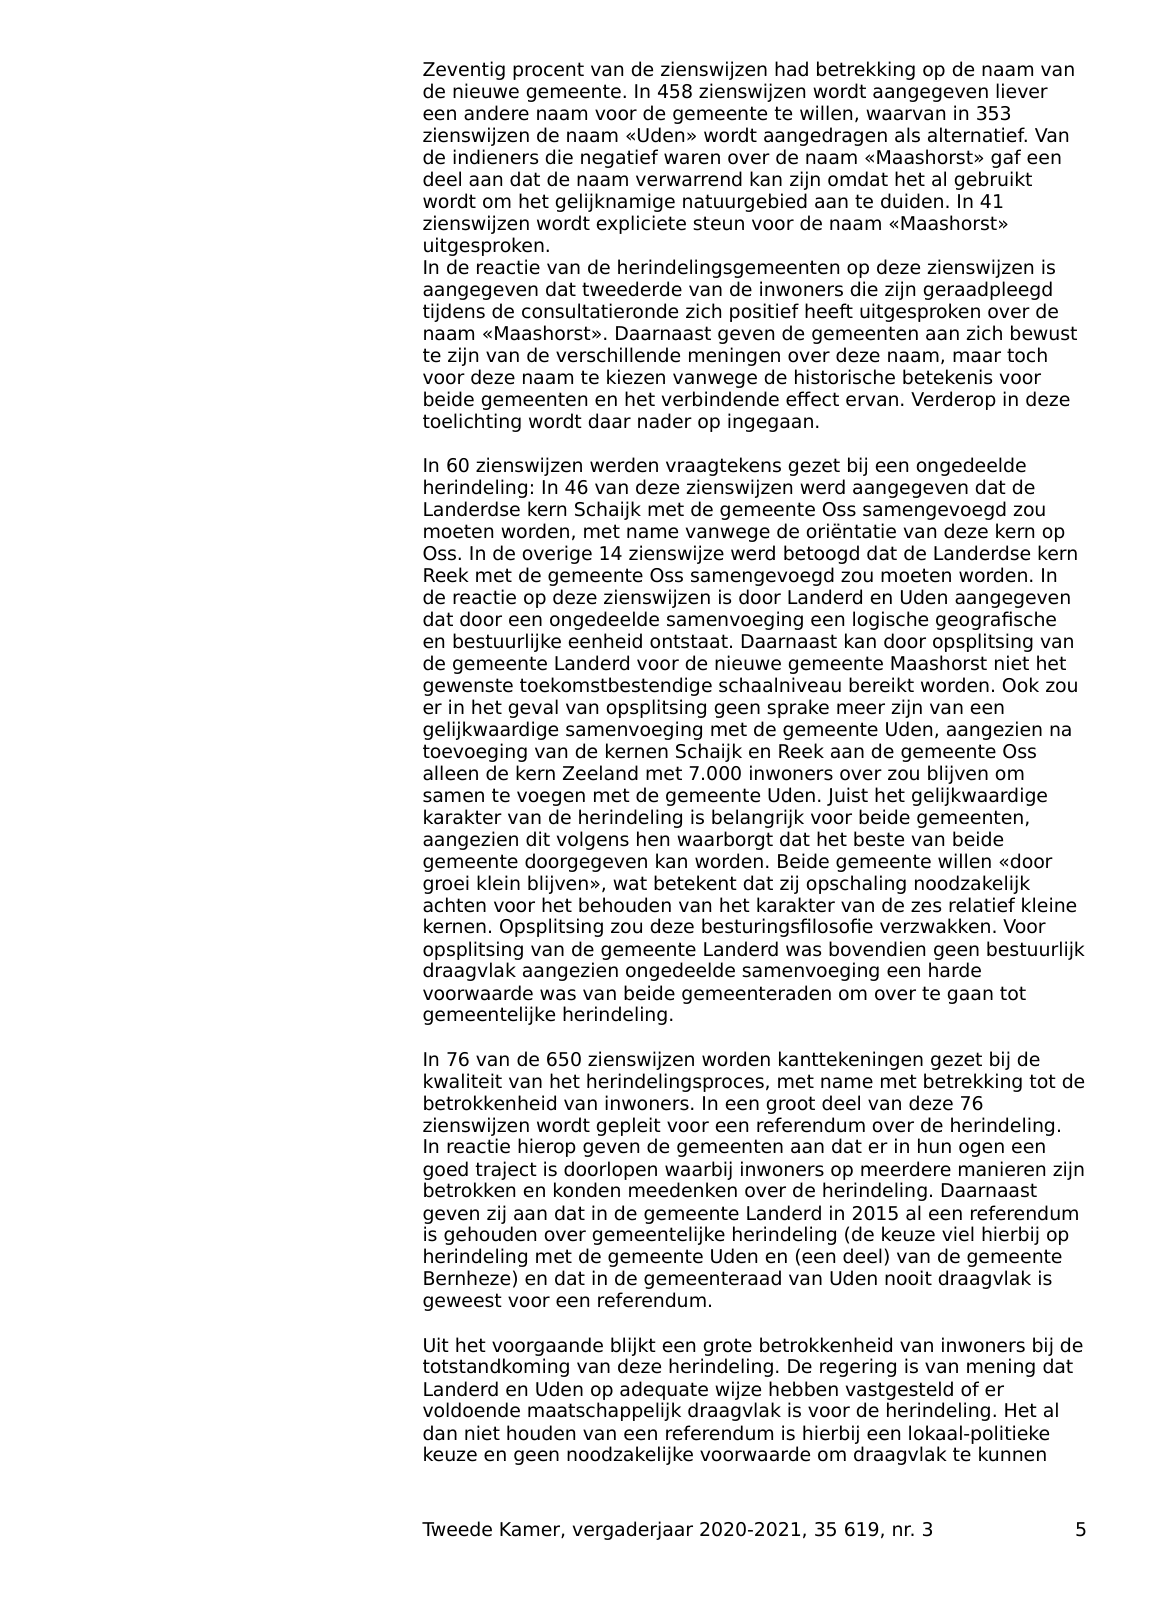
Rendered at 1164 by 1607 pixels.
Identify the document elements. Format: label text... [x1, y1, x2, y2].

text In 60 zienswijzen werden vraagtekens gezet bij een ongedeelde herindeling: In 46 van deze zienswijzen werd aangegeven dat de Landerdse kern Schaijk met de gemeente Oss samengevoegd zou moeten worden, met name vanwege de oriëntatie van deze kern op Oss. In de overige 14 zienswijze werd betoogd dat de Landerdse kern Reek met de gemeente Oss samengevoegd zou moeten worden. In de reactie op deze zienswijzen is door Landerd en Uden aangegeven dat door een ongedeelde samenvoeging een logische geografische en bestuurlijke eenheid ontstaat. Daarnaast kan door opsplitsing van de gemeente Landerd voor de nieuwe gemeente Maashorst niet het gewenste toekomstbestendige schaalniveau bereikt worden. Ook zou er in het geval van opsplitsing geen sprake meer zijn van een gelijkwaardige samenvoeging met de gemeente Uden, aangezien na toevoeging van de kernen Schaijk en Reek aan de gemeente Oss alleen de kern Zeeland met 7.000 inwoners over zou blijven om samen te voegen met de gemeente Uden. Juist het gelijkwaardige karakter van de herindeling is belangrijk voor beide gemeenten, aangezien dit volgens hen waarborgt dat het beste van beide gemeente doorgegeven kan worden. Beide gemeente willen «door groei klein blijven», wat betekent dat zij opschaling noodzakelijk achten voor het behouden van het karakter van de zes relatief kleine kernen. Opsplitsing zou deze besturingsfilosofie verzwakken. Voor opsplitsing van de gemeente Landerd was bovendien geen bestuurlijk draagvlak aangezien ongedeelde samenvoeging een harde voorwaarde was van beide gemeenteraden om over te gaan tot gemeentelijke herindeling. [422, 455, 1087, 1026]
text Zeventig procent van de zienswijzen had betrekking op de naam van de nieuwe gemeente. In 458 zienswijzen wordt aangegeven liever een andere naam voor de gemeente te willen, waarvan in 353 zienswijzen de naam «Uden» wordt aangedragen als alternatief. Van de indieners die negatief waren over de naam «Maashorst» gaf een deel aan dat de naam verwarrend kan zijn omdat het al gebruikt wordt om het gelijknamige natuurgebied aan te duiden. In 41 zienswijzen wordt expliciete steun voor de naam «Maashorst» uitgesproken. [422, 59, 1087, 257]
text In de reactie van de herindelingsgemeenten op deze zienswijzen is aangegeven dat tweederde van de inwoners die zijn geraadpleegd tijdens de consultatieronde zich positief heeft uitgesproken over de naam «Maashorst». Daarnaast geven de gemeenten aan zich bewust te zijn van de verschillende meningen over deze naam, maar toch voor deze naam te kiezen vanwege de historische betekenis voor beide gemeenten en het verbindende effect ervan. Verderop in deze toelichting wordt daar nader op ingegaan. [422, 257, 1087, 433]
text In 76 van de 650 zienswijzen worden kanttekeningen gezet bij de kwaliteit van het herindelingsproces, met name met betrekking tot de betrokkenheid van inwoners. In een groot deel van deze 76 zienswijzen wordt gepleit voor een referendum over de herindeling. [422, 1048, 1087, 1136]
text In reactie hierop geven de gemeenten aan dat er in hun ogen een goed traject is doorlopen waarbij inwoners op meerdere manieren zijn betrokken en konden meedenken over de herindeling. Daarnaast geven zij aan dat in de gemeente Landerd in 2015 al een referendum is gehouden over gemeentelijke herindeling (de keuze viel hierbij op herindeling met de gemeente Uden en (een deel) van de gemeente Bernheze) en dat in de gemeenteraad van Uden nooit draagvlak is geweest voor een referendum. [422, 1136, 1087, 1312]
text Uit het voorgaande blijkt een grote betrokkenheid van inwoners bij de totstandkoming van deze herindeling. De regering is van mening dat Landerd en Uden op adequate wijze hebben vastgesteld of er voldoende maatschappelijk draagvlak is voor de herindeling. Het al dan niet houden van een referendum is hierbij een lokaal-politieke keuze en geen noodzakelijke voorwaarde om draagvlak te kunnen [422, 1334, 1087, 1466]
